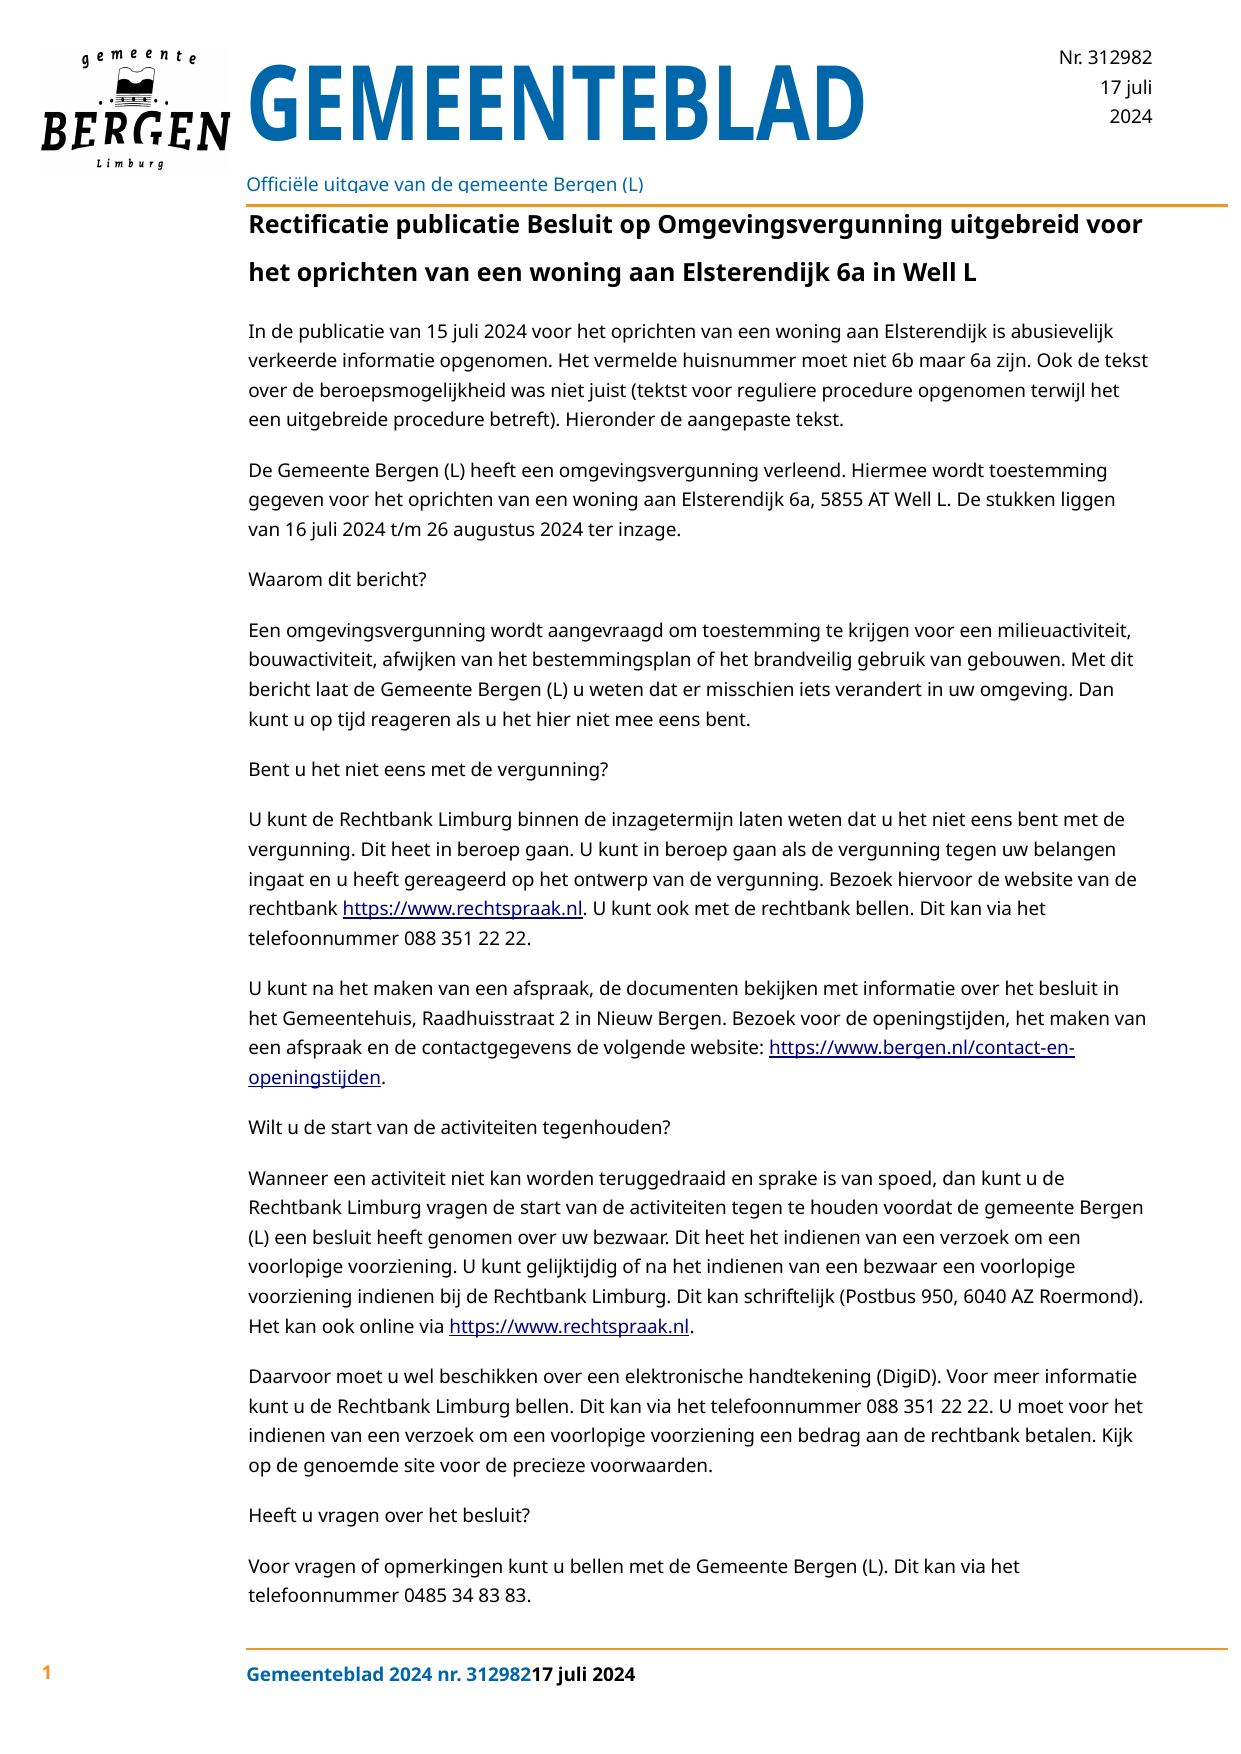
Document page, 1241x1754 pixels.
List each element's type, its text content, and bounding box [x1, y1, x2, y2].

text De Gemeente Bergen (L) heeft een omgevingsvergunning verleend. Hiermee wordt toestemming gegeven voor het oprichten van een woning aan Elsterendijk 6a, 5855 AT Well L. De stukken liggen van 16 juli 2024 t/m 26 augustus 2024 ter inzage. [248, 457, 1152, 542]
text Daarvoor moet u wel beschikken over een elektronische handtekening (DigiD). Voor meer informatie kunt u de Rechtbank Limburg bellen. Dit kan via het telefoonnummer 088 351 22 22. U moet voor het indienen van een verzoek om een voorlopige voorziening een bedrag aan de rechtbank betalen. Kijk op de genoemde site voor de precieze voorwaarden. [248, 1363, 1152, 1478]
text U kunt na het maken van een afspraak, de documenten bekijken met informatie over het besluit in het Gemeentehuis, Raadhuisstraat 2 in Nieuw Bergen. Bezoek voor de openingstijden, het maken van een afspraak en de contactgegevens de volgende website: https://www.bergen.nl/contact-en-openingstijden. [248, 975, 1152, 1090]
text Heeft u vragen over het besluit? [248, 1502, 1152, 1528]
text Een omgevingsvergunning wordt aangevraagd om toestemming te krijgen voor een milieuactiviteit, bouwactiviteit, afwijken van het bestemmingsplan of het brandveilig gebruik van gebouwen. Met dit bericht laat de Gemeente Bergen (L) u weten dat er misschien iets verandert in uw omgeving. Dan kunt u op tijd reageren als u het hier niet mee eens bent. [248, 617, 1152, 732]
text Voor vragen of opmerkingen kunt u bellen met de Gemeente Bergen (L). Dit kan via het telefoonnummer 0485 34 83 83. [248, 1553, 1152, 1608]
text U kunt de Rechtbank Limburg binnen de inzagetermijn laten weten dat u het niet eens bent met de vergunning. Dit heet in beroep gaan. U kunt in beroep gaan als de vergunning tegen uw belangen ingaat en u heeft gereageerd op het ontwerp van de vergunning. Bezoek hiervoor de website van de rechtbank https://www.rechtspraak.nl. U kunt ook met de rechtbank bellen. Dit kan via het telefoonnummer 088 351 22 22. [248, 807, 1152, 951]
text Rectificatie publicatie Besluit op Omgevingsvergunning uitgebreid voor het oprichten van een woning aan Elsterendijk 6a in Well L [248, 207, 1152, 288]
picture [41, 47, 231, 172]
text Wanneer een activiteit niet kan worden teruggedraaid en sprake is van spoed, dan kunt u de Rechtbank Limburg vragen de start van de activiteiten tegen te houden voordat de gemeente Bergen (L) een besluit heeft genomen over uw bezwaar. Dit heet het indienen van een verzoek om een voorlopige voorziening. U kunt gelijktijdig of na het indienen van een bezwaar een voorlopige voorziening indienen bij de Rechtbank Limburg. Dit kan schriftelijk (Postbus 950, 6040 AZ Roermond). Het kan ook online via https://www.rechtspraak.nl. [248, 1165, 1152, 1339]
text Bent u het niet eens met de vergunning? [248, 756, 1152, 782]
text In de publicatie van 15 juli 2024 voor het oprichten van een woning aan Elsterendijk is abusievelijk verkeerde informatie opgenomen. Het vermelde huisnummer moet niet 6b maar 6a zijn. Ook de tekst over de beroepsmogelijkheid was niet juist (tektst voor reguliere procedure opgenomen terwijl het een uitgebreide procedure betreft). Hieronder de aangepaste tekst. [248, 318, 1152, 432]
text Waarom dit bericht? [248, 567, 1152, 592]
text Wilt u de start van de activiteiten tegenhouden? [248, 1114, 1152, 1140]
